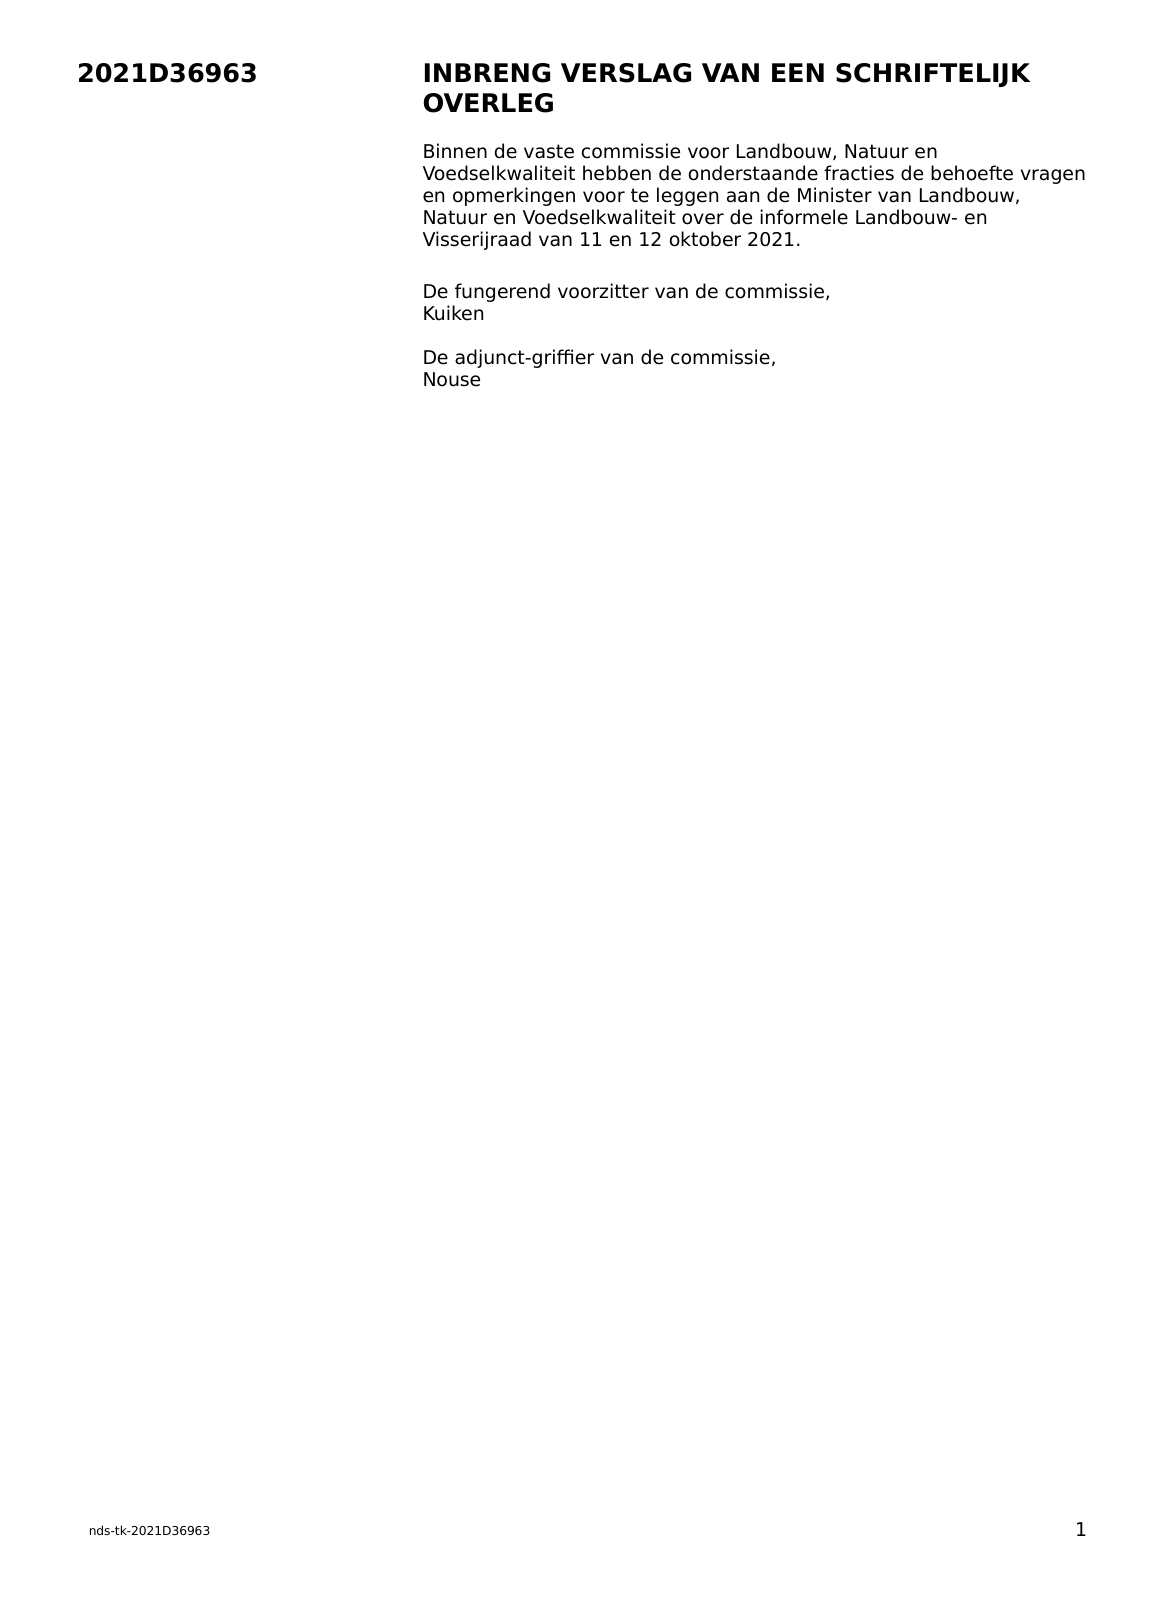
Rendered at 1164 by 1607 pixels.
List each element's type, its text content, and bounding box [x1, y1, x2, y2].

text De adjunct-griffier van de commissie, Nouse [422, 347, 1087, 391]
text De fungerend voorzitter van de commissie, Kuiken [422, 281, 1087, 324]
text 2021D36963 INBRENG VERSLAG VAN EEN SCHRIFTELIJK OVERLEG [77, 59, 1087, 118]
text nds-tk-2021D36963 [88, 1524, 323, 1538]
text Binnen de vaste commissie voor Landbouw, Natuur en Voedselkwaliteit hebben de onderstaande fracties de behoefte vragen en opmerkingen voor te leggen aan de Minister van Landbouw, Natuur en Voedselkwaliteit over de informele Landbouw- en Visserijraad van 11 en 12 oktober 2021. [422, 141, 1087, 251]
